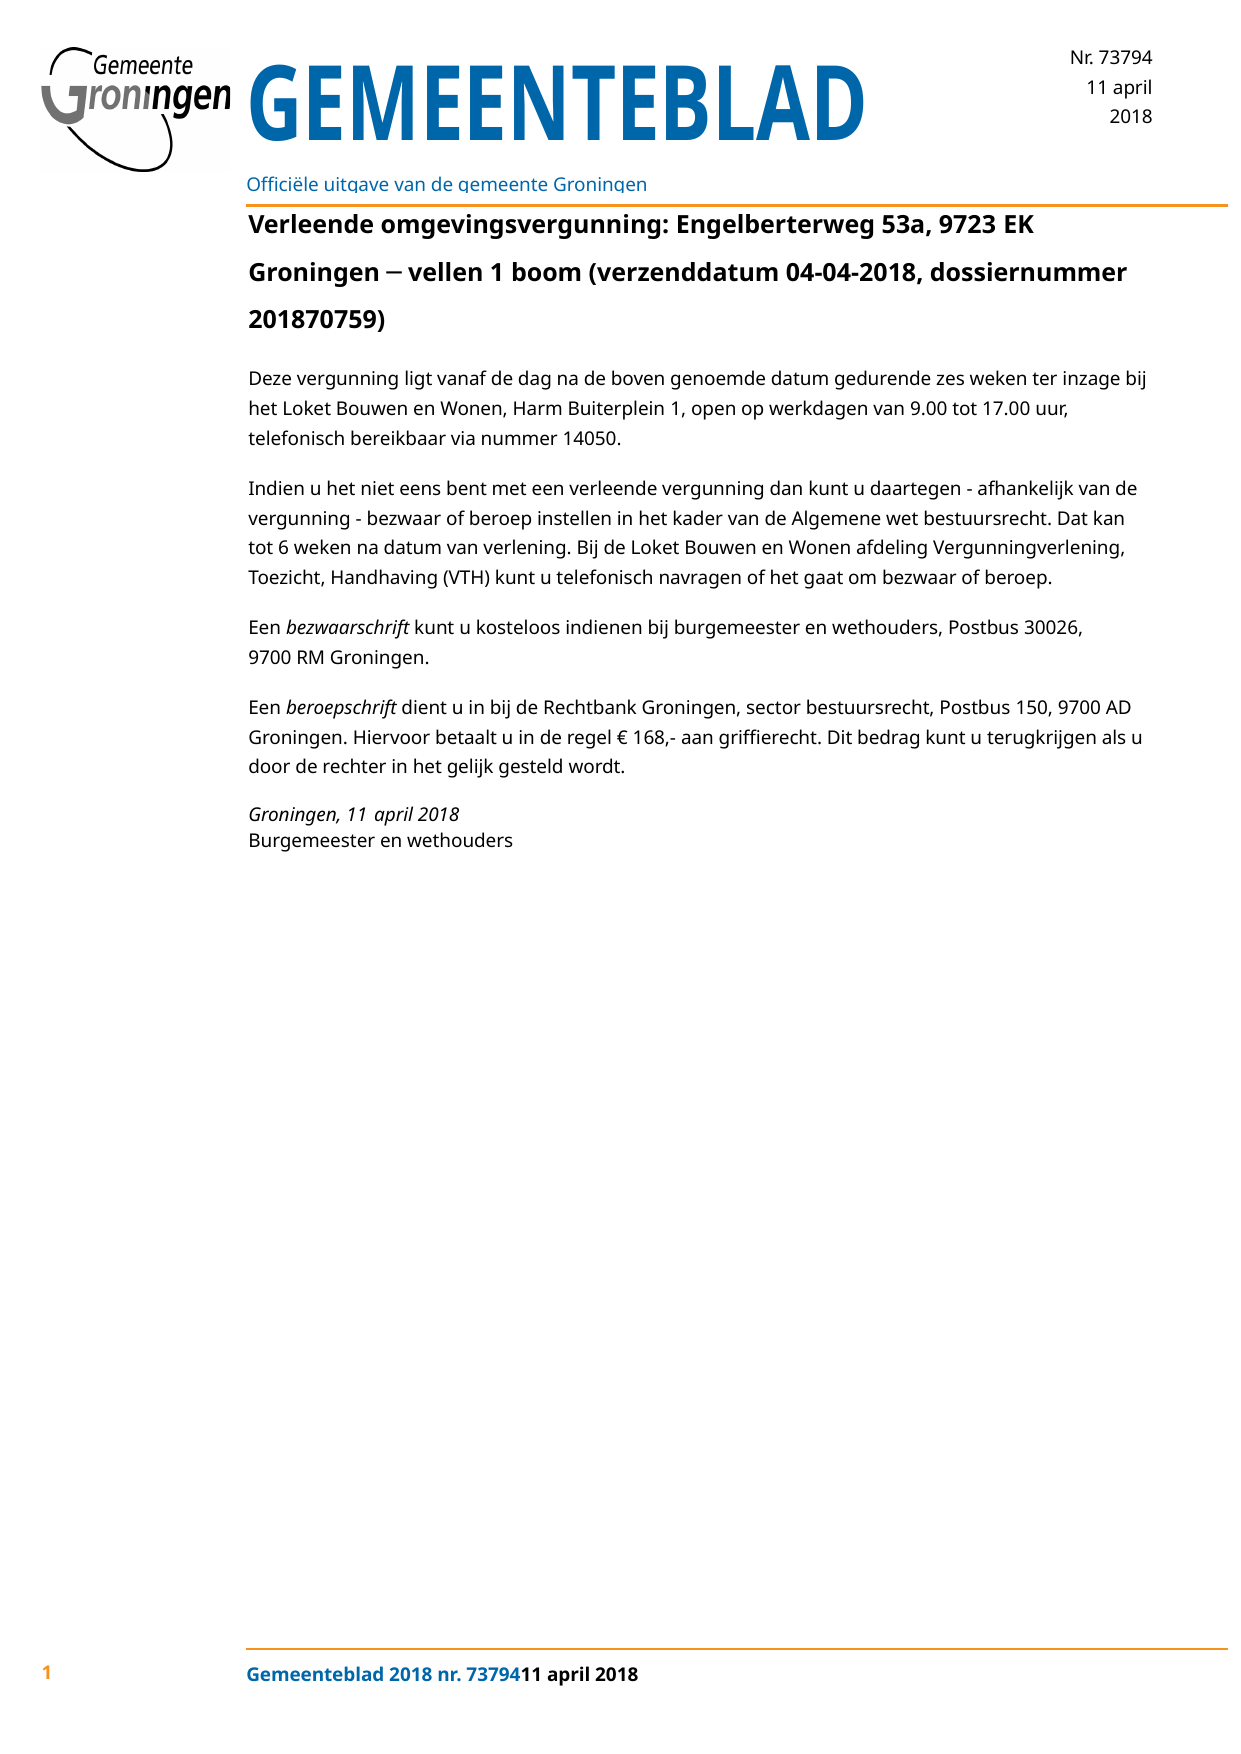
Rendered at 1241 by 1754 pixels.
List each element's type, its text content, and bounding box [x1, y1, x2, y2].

text Burgemeester en wethouders [248, 827, 1152, 853]
text Deze vergunning ligt vanaf de dag na de boven genoemde datum gedurende zes weken ter inzage bij het Loket Bouwen en Wonen, Harm Buiterplein 1, open op werkdagen van 9.00 tot 17.00 uur, telefonisch bereikbaar via nummer 14050. [248, 366, 1152, 450]
text Een bezwaarschrift kunt u kosteloos indienen bij burgemeester en wethouders, Postbus 30026, 9700 RM Groningen. [248, 614, 1152, 669]
text Verleende omgevingsvergunning: Engelberterweg 53a, 9723 EK Groningen ─ vellen 1 boom (verzenddatum 04-04-2018, dossiernummer 201870759) [248, 207, 1152, 336]
text Groningen, 11 april 2018 [248, 801, 1152, 827]
picture [41, 47, 231, 172]
text Een beroepschrift dient u in bij de Rechtbank Groningen, sector bestuursrecht, Postbus 150, 9700 AD Groningen. Hiervoor betaalt u in de regel € 168,- aan griffierecht. Dit bedrag kunt u terugkrijgen als u door de rechter in het gelijk gesteld wordt. [248, 694, 1152, 779]
text Indien u het niet eens bent met een verleende vergunning dan kunt u daartegen - afhankelijk van de vergunning - bezwaar of beroep instellen in het kader van de Algemene wet bestuursrecht. Dat kan tot 6 weken na datum van verlening. Bij de Loket Bouwen en Wonen afdeling Vergunningverlening, Toezicht, Handhaving (VTH) kunt u telefonisch navragen of het gaat om bezwaar of beroep. [248, 475, 1152, 589]
